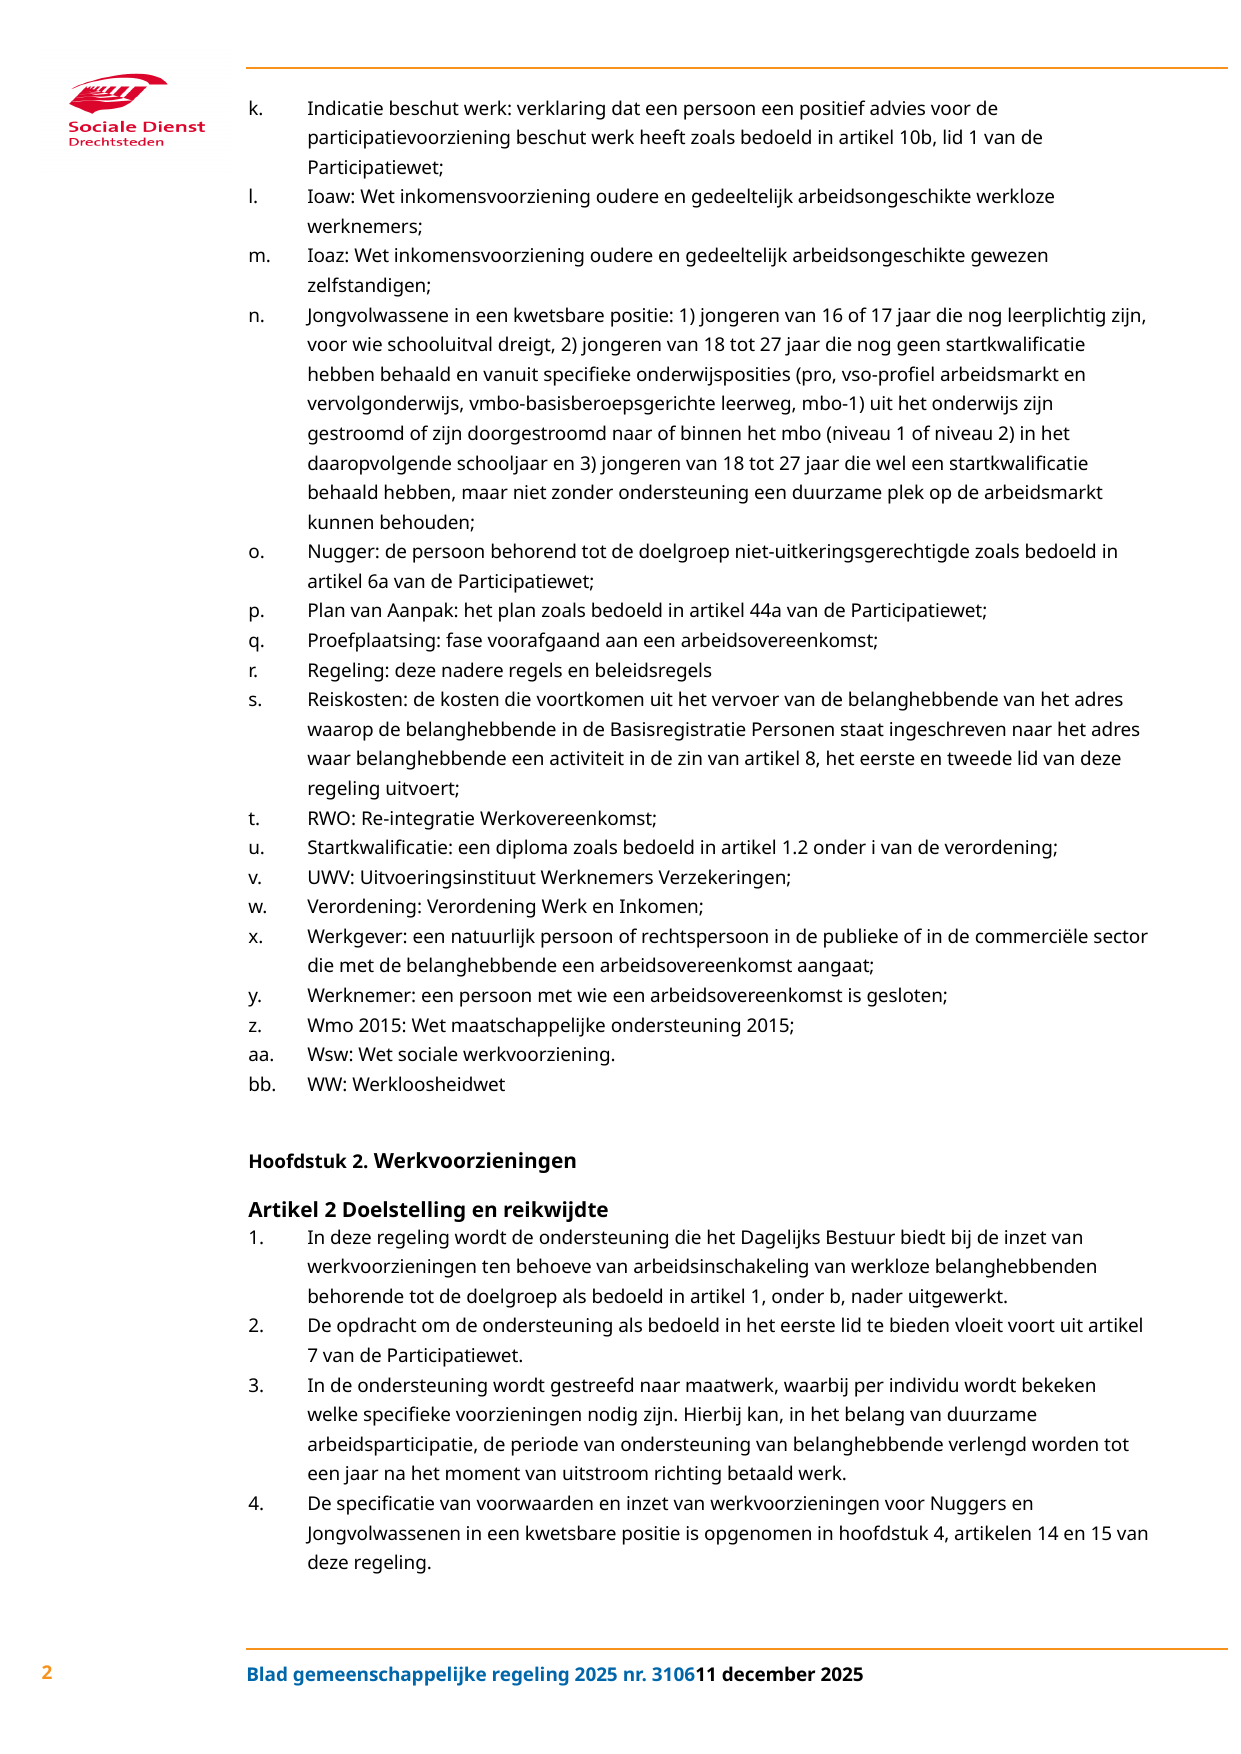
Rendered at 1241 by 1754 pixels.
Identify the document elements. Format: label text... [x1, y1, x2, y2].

list Regeling: deze nadere regels en beleidsregels [248, 657, 1152, 683]
list In de ondersteuning wordt gestreefd naar maatwerk, waarbij per individu wordt bekeken welke specifieke voorzieningen nodig zijn. Hierbij kan, in het belang van duurzame arbeidsparticipatie, de periode van ondersteuning van belanghebbende verlengd worden tot een jaar na het moment van uitstroom richting betaald werk. [248, 1372, 1152, 1486]
list In deze regeling wordt de ondersteuning die het Dagelijks Bestuur biedt bij de inzet van werkvoorzieningen ten behoeve van arbeidsinschakeling van werkloze belanghebbenden behorende tot de doelgroep als bedoeld in artikel 1, onder b, nader uitgewerkt. [248, 1224, 1152, 1309]
list Plan van Aanpak: het plan zoals bedoeld in artikel 44a van de Participatiewet; [248, 598, 1152, 623]
list Werkgever: een natuurlijk persoon of rechtspersoon in de publieke of in de commerciële sector die met de belanghebbende een arbeidsovereenkomst aangaat; [248, 923, 1152, 978]
list Reiskosten: de kosten die voortkomen uit het vervoer van de belanghebbende van het adres waarop de belanghebbende in de Basisregistratie Personen staat ingeschreven naar het adres waar belanghebbende een activiteit in de zin van artikel 8, het eerste en tweede lid van deze regeling uitvoert; [248, 686, 1152, 801]
text Artikel 2 Doelstelling en reikwijdte [248, 1196, 1152, 1224]
list De specificatie van voorwaarden en inzet van werkvoorzieningen voor Nuggers en Jongvolwassenen in een kwetsbare positie is opgenomen in hoofdstuk 4, artikelen 14 en 15 van deze regeling. [248, 1490, 1152, 1575]
list Wmo 2015: Wet maatschappelijke ondersteuning 2015; [248, 1012, 1152, 1038]
list Verordening: Verordening Werk en Inkomen; [248, 893, 1152, 919]
list Ioaz: Wet inkomensvoorziening oudere en gedeeltelijk arbeidsongeschikte gewezen zelfstandigen; [248, 243, 1152, 298]
list RWO: Re-integratie Werkovereenkomst; [248, 805, 1152, 831]
list WW: Werkloosheidwet [248, 1071, 1152, 1097]
list UWV: Uitvoeringsinstituut Werknemers Verzekeringen; [248, 864, 1152, 890]
text Hoofdstuk 2. Werkvoorzieningen [248, 1146, 1152, 1175]
list Indicatie beschut werk: verklaring dat een persoon een positief advies voor de participatievoorziening beschut werk heeft zoals bedoeld in artikel 10b, lid 1 van de Participatiewet; [248, 95, 1152, 180]
list Jongvolwassene in een kwetsbare positie: 1) jongeren van 16 of 17 jaar die nog leerplichtig zijn, voor wie schooluitval dreigt, 2) jongeren van 18 tot 27 jaar die nog geen startkwalificatie hebben behaald en vanuit specifieke onderwijsposities (pro, vso-profiel arbeidsmarkt en vervolgonderwijs, vmbo-basisberoepsgerichte leerweg, mbo-1) uit het onderwijs zijn gestroomd of zijn doorgestroomd naar of binnen het mbo (niveau 1 of niveau 2) in het daaropvolgende schooljaar en 3) jongeren van 18 tot 27 jaar die wel een startkwalificatie behaald hebben, maar niet zonder ondersteuning een duurzame plek op de arbeidsmarkt kunnen behouden; [248, 302, 1152, 535]
list Proefplaatsing: fase voorafgaand aan een arbeidsovereenkomst; [248, 627, 1152, 653]
list Nugger: de persoon behorend tot de doelgroep niet-uitkeringsgerechtigde zoals bedoeld in artikel 6a van de Participatiewet; [248, 538, 1152, 594]
list Wsw: Wet sociale werkvoorziening. [248, 1041, 1152, 1067]
list Startkwalificatie: een diploma zoals bedoeld in artikel 1.2 onder i van de verordening; [248, 834, 1152, 860]
list De opdracht om de ondersteuning als bedoeld in het eerste lid te bieden vloeit voort uit artikel 7 van de Participatiewet. [248, 1313, 1152, 1368]
list Ioaw: Wet inkomensvoorziening oudere en gedeeltelijk arbeidsongeschikte werkloze werknemers; [248, 183, 1152, 239]
picture [41, 47, 231, 172]
list Werknemer: een persoon met wie een arbeidsovereenkomst is gesloten; [248, 982, 1152, 1008]
